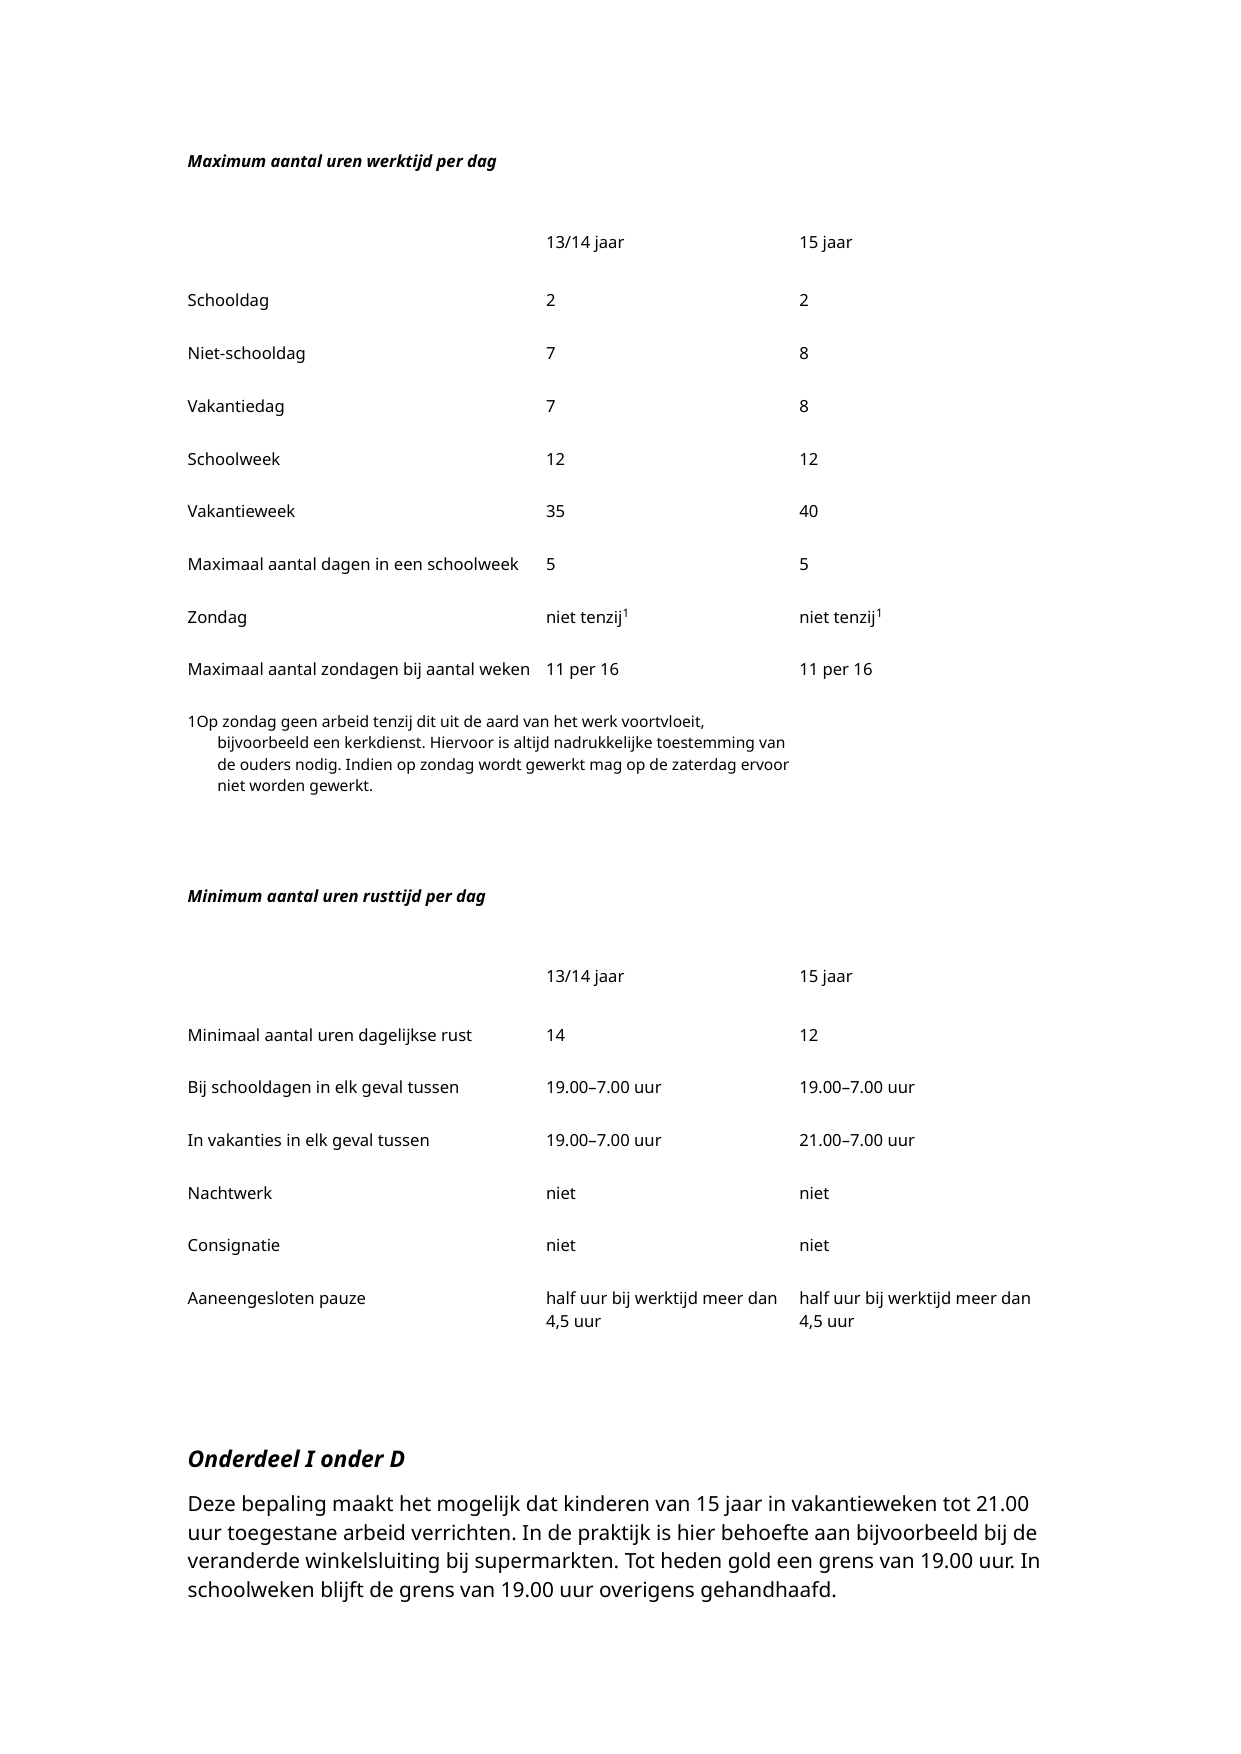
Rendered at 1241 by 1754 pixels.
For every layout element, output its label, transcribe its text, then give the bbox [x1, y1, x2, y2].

table_cell Maximaal aantal zondagen bij aantal weken [188, 658, 546, 711]
subtitle Onderdeel I onder D [187, 1443, 1053, 1474]
table_cell niet [546, 1234, 799, 1287]
text Minimum aantal uren rusttijd per dag [187, 884, 1053, 907]
table_cell 21.00–7.00 uur [799, 1129, 1053, 1181]
table_cell Minimaal aantal uren dagelijkse rust [188, 1023, 546, 1076]
text Deze bepaling maakt het mogelijk dat kinderen van 15 jaar in vakantieweken tot 21.00 uur toegestane arbeid verrichten. In de praktijk is hier behoefte aan bijvoorbeeld bij de veranderde winkelsluiting bij supermarkten. Tot heden gold een grens van 19.00 uur. In schoolweken blijft de grens van 19.00 uur overigens gehandhaafd. [187, 1489, 1053, 1603]
table_cell Schoolweek [188, 447, 546, 500]
table_header [188, 965, 546, 1023]
table_cell niet [546, 1181, 799, 1234]
table_header 15 jaar [799, 965, 1053, 1023]
table_cell half uur bij werktijd meer dan 4,5 uur [799, 1287, 1053, 1362]
table_cell In vakanties in elk geval tussen [188, 1129, 546, 1181]
table_cell 2 [546, 289, 799, 342]
table_cell 14 [546, 1023, 799, 1076]
table_cell 19.00–7.00 uur [546, 1076, 799, 1129]
text Maximum aantal uren werktijd per dag [187, 150, 1053, 173]
table_header 15 jaar [799, 231, 1053, 289]
table_header [188, 231, 546, 289]
table_cell 19.00–7.00 uur [799, 1076, 1053, 1129]
table_cell 11 per 16 [546, 658, 799, 711]
table_cell Nachtwerk [188, 1181, 546, 1234]
table_header 13/14 jaar [546, 231, 799, 289]
table_cell 12 [799, 1023, 1053, 1076]
table_cell Vakantieweek [188, 500, 546, 553]
table_cell 7 [546, 395, 799, 447]
table_cell 40 [799, 500, 1053, 553]
table_cell Aaneengesloten pauze [188, 1287, 546, 1362]
table_cell niet tenzij1 [799, 605, 1053, 658]
table_cell 5 [799, 553, 1053, 605]
table_cell half uur bij werktijd meer dan 4,5 uur [546, 1287, 799, 1362]
table_cell 7 [546, 342, 799, 394]
table_header 13/14 jaar [546, 965, 799, 1023]
table_cell 19.00–7.00 uur [546, 1129, 799, 1181]
table_cell Vakantiedag [188, 395, 546, 447]
table_cell 12 [546, 447, 799, 500]
table_cell 8 [799, 395, 1053, 447]
table_cell 12 [799, 447, 1053, 500]
table_cell 35 [546, 500, 799, 553]
table_cell Zondag [188, 605, 546, 658]
table_cell 11 per 16 [799, 658, 1053, 711]
table_cell niet [799, 1181, 1053, 1234]
table_cell 5 [546, 553, 799, 605]
table_cell 1Op zondag geen arbeid tenzij dit uit de aard van het werk voortvloeit, bijvoorbeeld een kerkdienst. Hiervoor is altijd nadrukkelijke toestemming van de ouders nodig. Indien op zondag wordt gewerkt mag op de zaterdag ervoor niet worden gewerkt. [188, 711, 799, 826]
table_cell 2 [799, 289, 1053, 342]
table_cell Consignatie [188, 1234, 546, 1287]
table_cell 8 [799, 342, 1053, 394]
table_cell Schooldag [188, 289, 546, 342]
table_cell Niet-schooldag [188, 342, 546, 394]
table_cell niet [799, 1234, 1053, 1287]
table_cell Maximaal aantal dagen in een schoolweek [188, 553, 546, 605]
table_cell niet tenzij1 [546, 605, 799, 658]
table_cell Bij schooldagen in elk geval tussen [188, 1076, 546, 1129]
